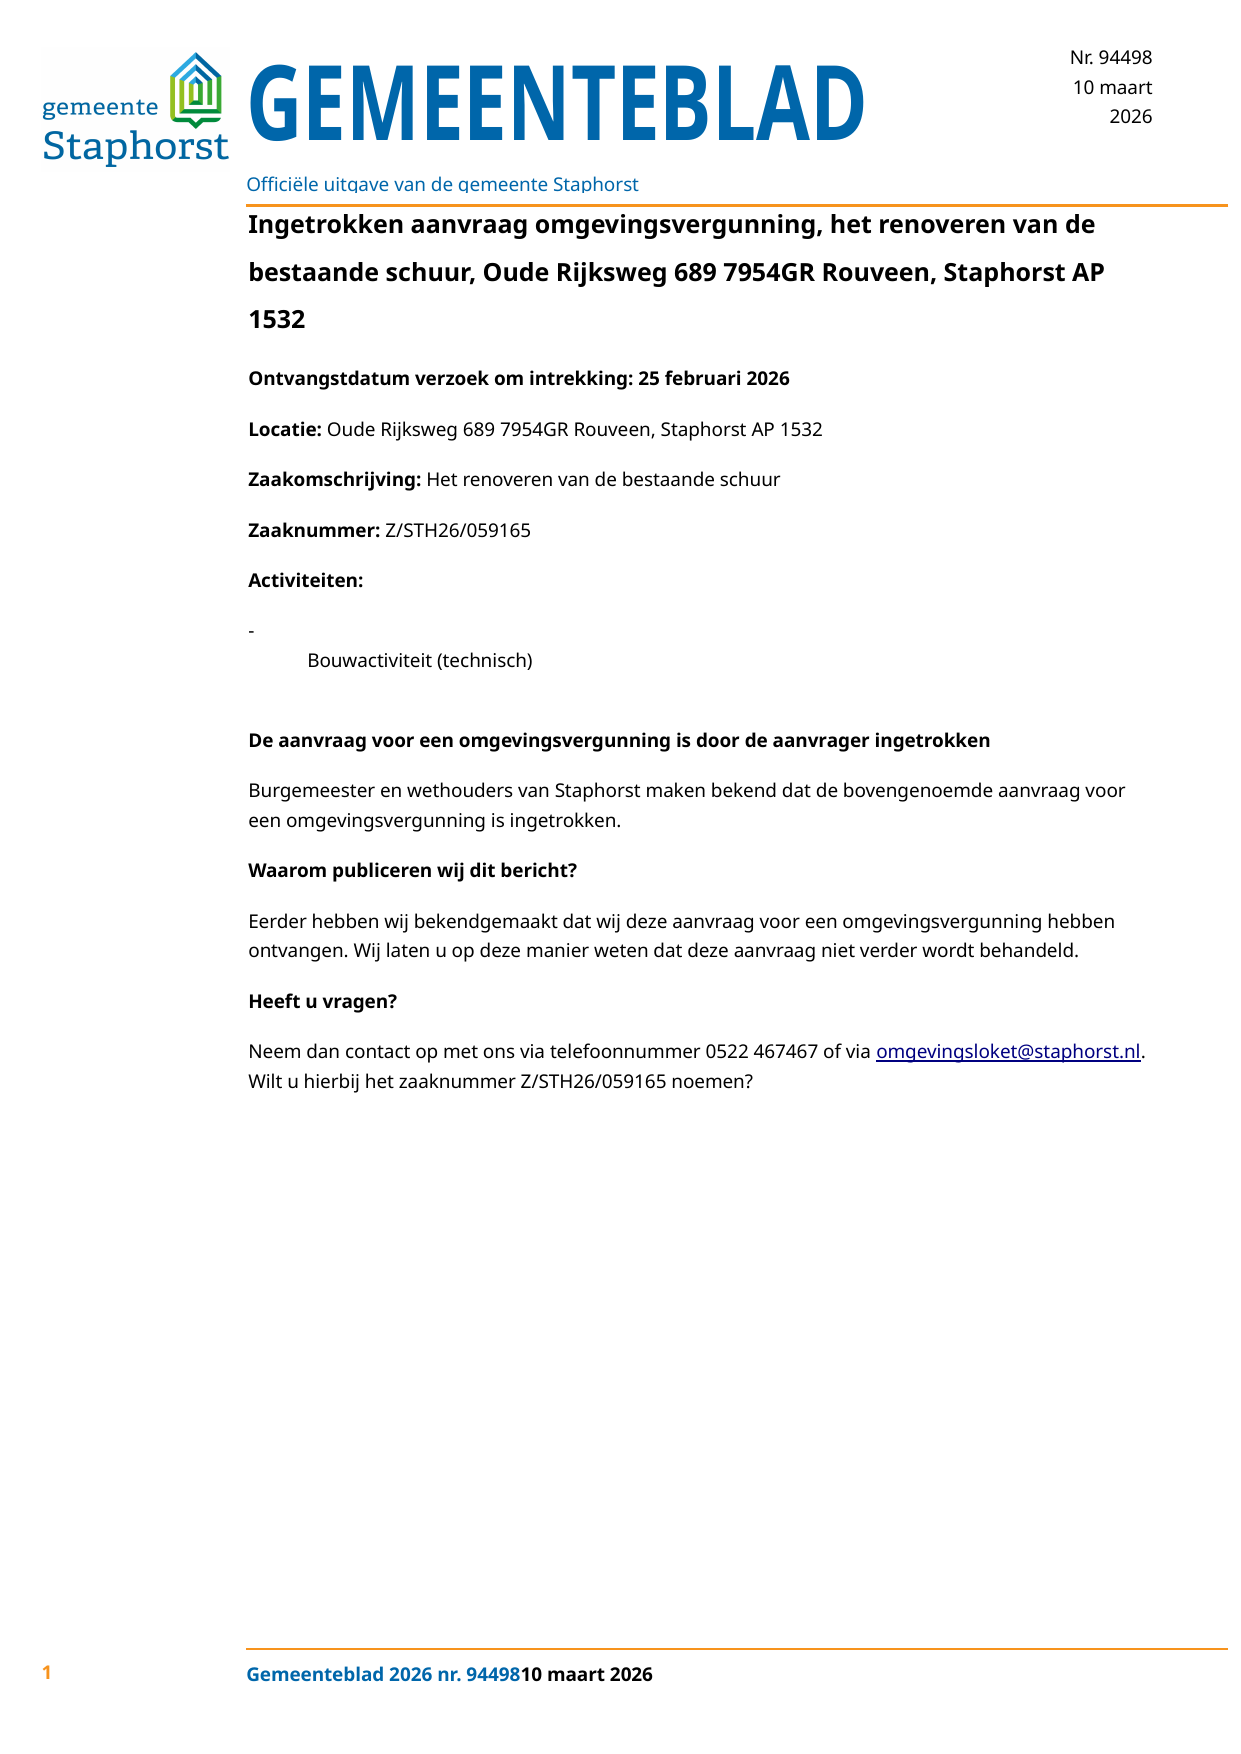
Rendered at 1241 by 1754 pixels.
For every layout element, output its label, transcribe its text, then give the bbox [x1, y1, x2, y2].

text Ontvangstdatum verzoek om intrekking: 25 februari 2026 [248, 366, 1152, 391]
text Neem dan contact op met ons via telefoonnummer 0522 467467 of via omgevingsloket@staphorst.nl. Wilt u hierbij het zaaknummer Z/STH26/059165 noemen? [248, 1038, 1152, 1094]
text De aanvraag voor een omgevingsvergunning is door de aanvrager ingetrokken [248, 727, 1152, 753]
text Zaakomschrijving: Het renoveren van de bestaande schuur [248, 466, 1152, 492]
text Locatie: Oude Rijksweg 689 7954GR Rouveen, Staphorst AP 1532 [248, 416, 1152, 442]
text Waarom publiceren wij dit bericht? [248, 858, 1152, 883]
picture [41, 47, 231, 172]
text Zaaknummer: Z/STH26/059165 [248, 517, 1152, 542]
text Ingetrokken aanvraag omgevingsvergunning, het renoveren van de bestaande schuur, Oude Rijksweg 689 7954GR Rouveen, Staphorst AP 1532 [248, 207, 1152, 336]
text Burgemeester en wethouders van Staphorst maken bekend dat de bovengenoemde aanvraag voor een omgevingsvergunning is ingetrokken. [248, 778, 1152, 833]
text Eerder hebben wij bekendgemaakt dat wij deze aanvraag voor een omgevingsvergunning hebben ontvangen. Wij laten u op deze manier weten dat deze aanvraag niet verder wordt behandeld. [248, 908, 1152, 963]
text Activiteiten: [248, 567, 1152, 593]
list Bouwactiviteit (technisch) [248, 647, 1152, 673]
text Heeft u vragen? [248, 988, 1152, 1014]
